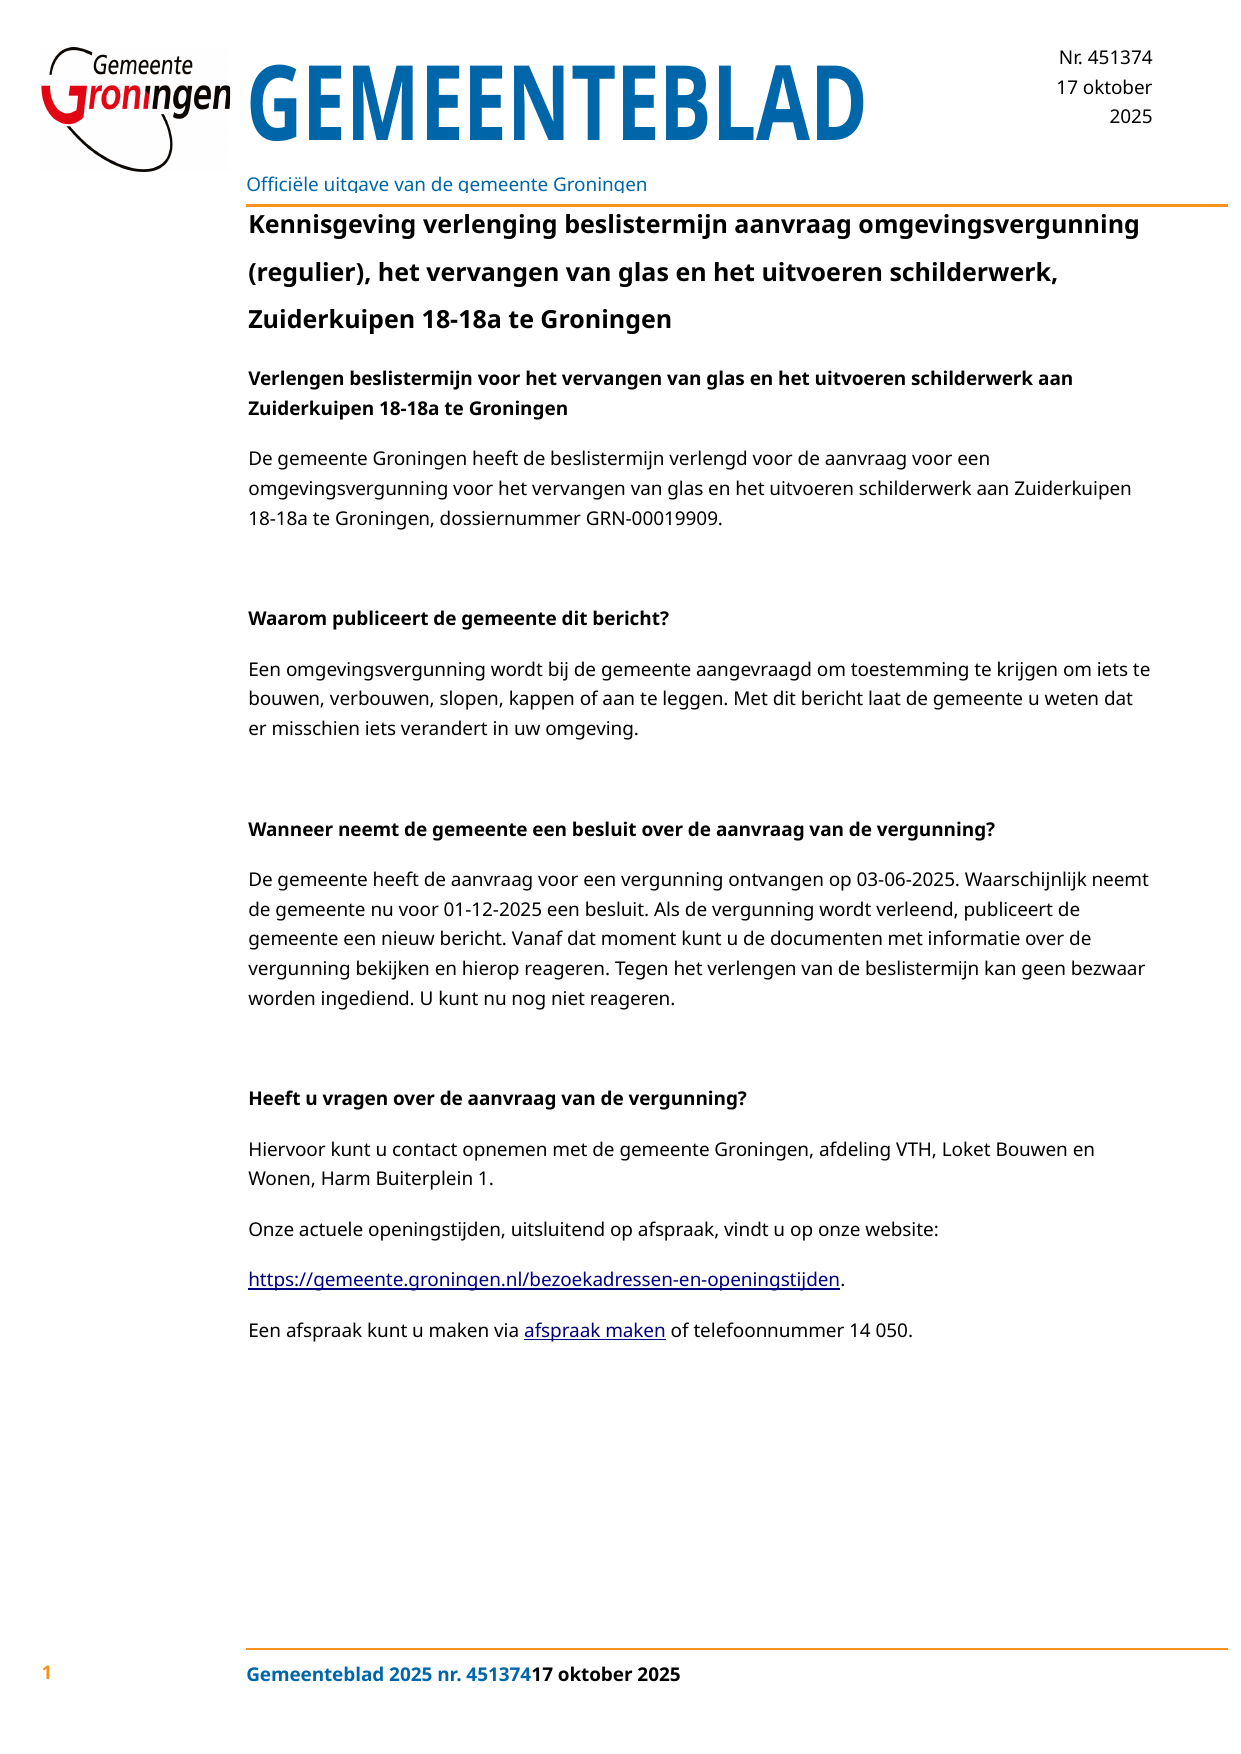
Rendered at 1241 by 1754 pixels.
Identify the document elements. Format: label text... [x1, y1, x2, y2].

text De gemeente Groningen heeft de beslistermijn verlengd voor de aanvraag voor een omgevingsvergunning voor het vervangen van glas en het uitvoeren schilderwerk aan Zuiderkuipen 18-18a te Groningen, dossiernummer GRN-00019909. [248, 446, 1152, 530]
picture [41, 47, 231, 172]
text Wanneer neemt de gemeente een besluit over de aanvraag van de vergunning? [248, 816, 1152, 842]
text Een omgevingsvergunning wordt bij de gemeente aangevraagd om toestemming te krijgen om iets te bouwen, verbouwen, slopen, kappen of aan te leggen. Met dit bericht laat de gemeente u weten dat er misschien iets verandert in uw omgeving. [248, 656, 1152, 741]
text De gemeente heeft de aanvraag voor een vergunning ontvangen op 03-06-2025. Waarschijnlijk neemt de gemeente nu voor 01-12-2025 een besluit. Als de vergunning wordt verleend, publiceert de gemeente een nieuw bericht. Vanaf dat moment kunt u de documenten met informatie over de vergunning bekijken en hierop reageren. Tegen het verlengen van de beslistermijn kan geen bezwaar worden ingediend. U kunt nu nog niet reageren. [248, 866, 1152, 1010]
text Kennisgeving verlenging beslistermijn aanvraag omgevingsvergunning (regulier), het vervangen van glas en het uitvoeren schilderwerk, Zuiderkuipen 18-18a te Groningen [248, 207, 1152, 336]
text Hiervoor kunt u contact opnemen met de gemeente Groningen, afdeling VTH, Loket Bouwen en Wonen, Harm Buiterplein 1. [248, 1136, 1152, 1191]
text https://gemeente.groningen.nl/bezoekadressen-en-openingstijden. [248, 1266, 1152, 1292]
text Waarom publiceert de gemeente dit bericht? [248, 606, 1152, 631]
text Onze actuele openingstijden, uitsluitend op afspraak, vindt u op onze website: [248, 1216, 1152, 1242]
text Een afspraak kunt u maken via afspraak maken of telefoonnummer 14 050. [248, 1317, 1152, 1342]
text Verlengen beslistermijn voor het vervangen van glas en het uitvoeren schilderwerk aan Zuiderkuipen 18-18a te Groningen [248, 366, 1152, 421]
text Heeft u vragen over de aanvraag van de vergunning? [248, 1086, 1152, 1111]
